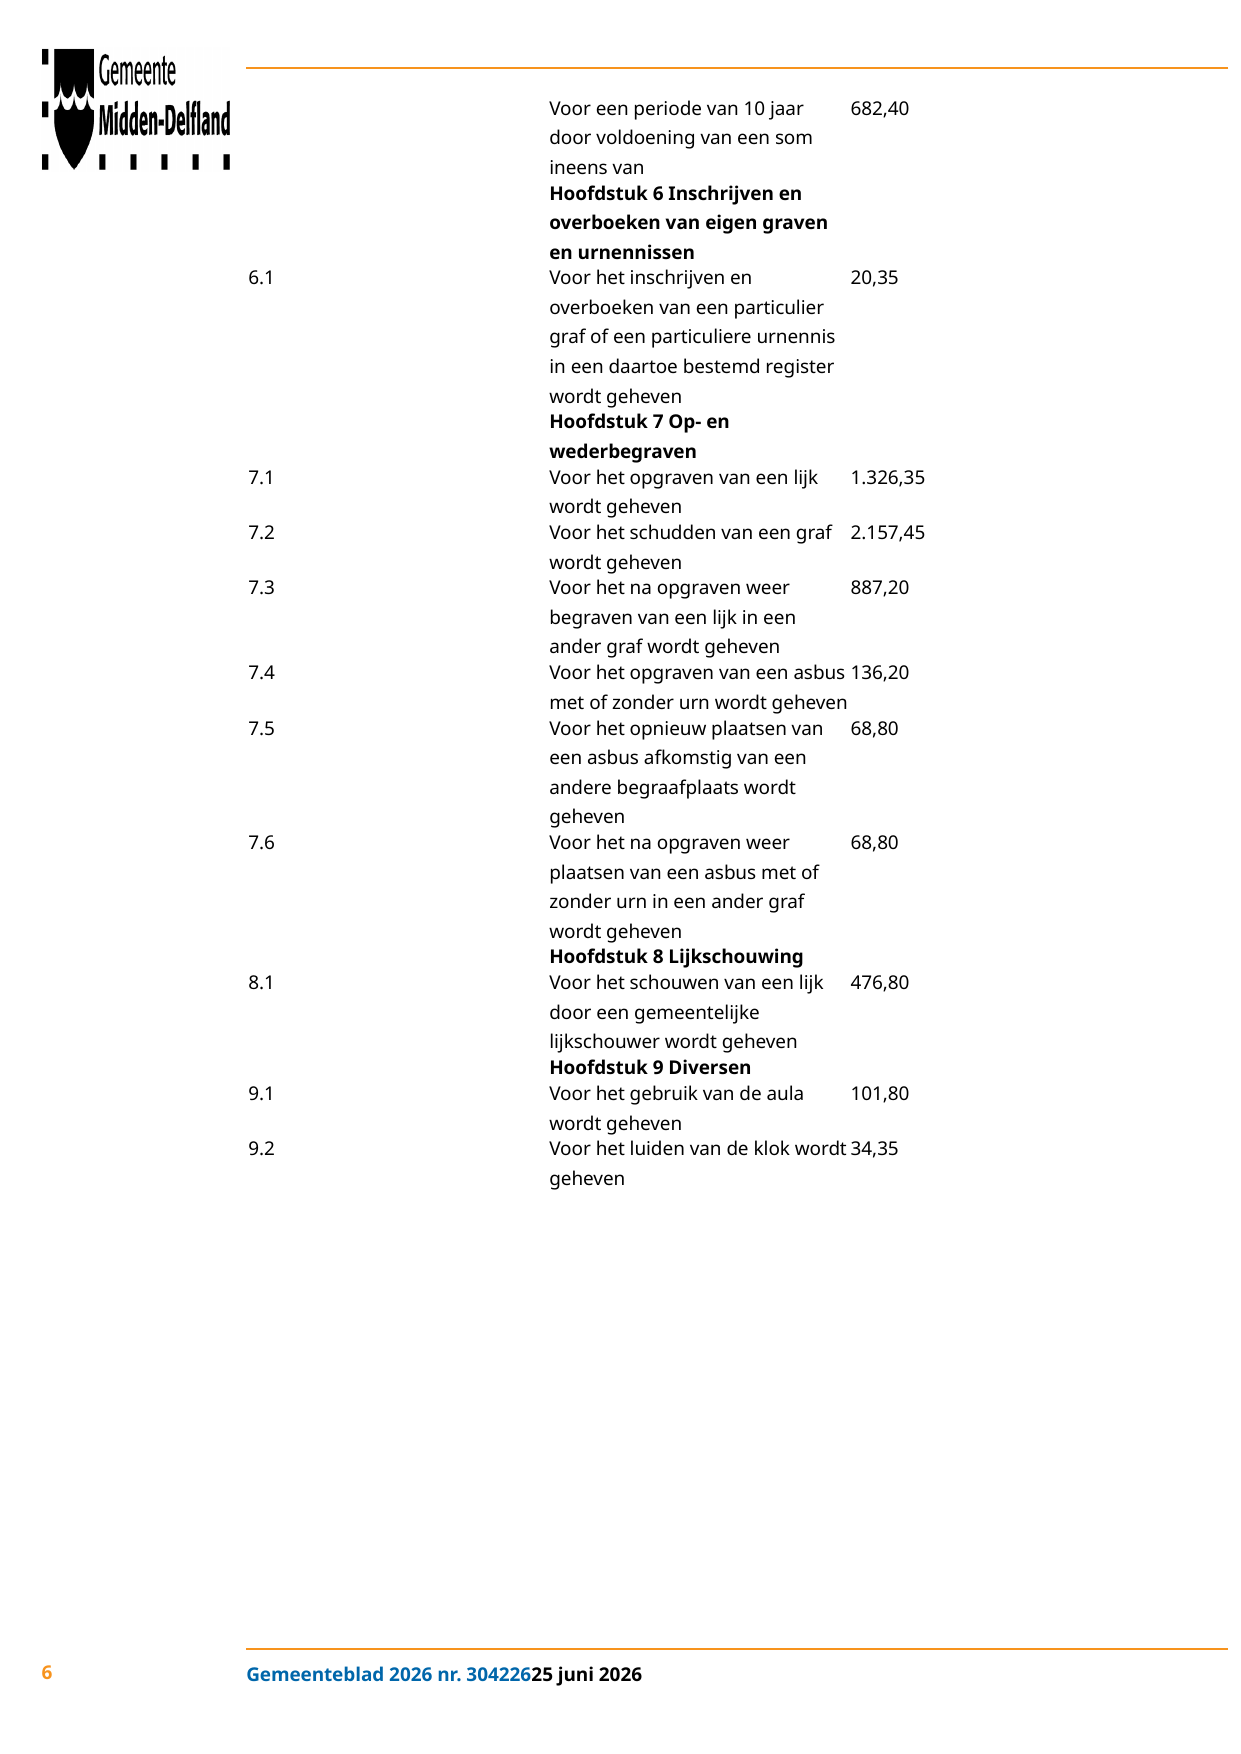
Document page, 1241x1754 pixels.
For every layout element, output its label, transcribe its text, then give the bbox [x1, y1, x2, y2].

table_cell Voor het inschrijven en overboeken van een particulier graf of een particuliere urnennis in een daartoe bestemd register wordt geheven [549, 265, 850, 409]
table_cell [248, 409, 549, 464]
table_cell 68,80 [850, 715, 1152, 829]
picture [41, 47, 231, 172]
table_cell [248, 944, 549, 969]
table_cell [850, 409, 1152, 464]
table_cell [850, 180, 1152, 264]
table_cell Hoofdstuk 7 Op- en wederbegraven [549, 409, 850, 464]
table_cell 7.2 [248, 519, 549, 574]
table_cell Voor het na opgraven weer plaatsen van een asbus met of zonder urn in een ander graf wordt geheven [549, 829, 850, 944]
table_cell 1.326,35 [850, 464, 1152, 519]
table_cell 7.6 [248, 829, 549, 944]
table_cell 887,20 [850, 575, 1152, 659]
table_cell 9.1 [248, 1080, 549, 1135]
table_cell 6.1 [248, 265, 549, 409]
table_cell [850, 944, 1152, 969]
table_cell 7.5 [248, 715, 549, 829]
table_cell 68,80 [850, 829, 1152, 944]
table_cell [850, 1054, 1152, 1080]
table_cell 476,80 [850, 970, 1152, 1054]
table_cell Voor een periode van 10 jaar door voldoening van een som ineens van [549, 95, 850, 180]
table_cell Voor het luiden van de klok wordt geheven [549, 1135, 850, 1191]
table_cell 136,20 [850, 660, 1152, 715]
table_cell 20,35 [850, 265, 1152, 409]
table_cell 9.2 [248, 1135, 549, 1191]
table_cell 8.1 [248, 970, 549, 1054]
table_cell Voor het schudden van een graf wordt geheven [549, 519, 850, 574]
table_cell 7.4 [248, 660, 549, 715]
table_cell 682,40 [850, 95, 1152, 180]
table_cell 7.3 [248, 575, 549, 659]
table_cell Hoofdstuk 6 Inschrijven en overboeken van eigen graven en urnennissen [549, 180, 850, 264]
table_cell Hoofdstuk 9 Diversen [549, 1054, 850, 1080]
table_cell 101,80 [850, 1080, 1152, 1135]
table_cell Voor het opgraven van een asbus met of zonder urn wordt geheven [549, 660, 850, 715]
table_cell Voor het schouwen van een lijk door een gemeentelijke lijkschouwer wordt geheven [549, 970, 850, 1054]
table_cell Voor het opgraven van een lijk wordt geheven [549, 464, 850, 519]
table_cell Voor het opnieuw plaatsen van een asbus afkomstig van een andere begraafplaats wordt geheven [549, 715, 850, 829]
table_cell [248, 95, 549, 180]
table_cell [248, 1054, 549, 1080]
table_cell Hoofdstuk 8 Lijkschouwing [549, 944, 850, 969]
table_cell 7.1 [248, 464, 549, 519]
table_cell Voor het gebruik van de aula wordt geheven [549, 1080, 850, 1135]
table_cell 34,35 [850, 1135, 1152, 1191]
table_cell [248, 180, 549, 264]
table_cell 2.157,45 [850, 519, 1152, 574]
table_cell Voor het na opgraven weer begraven van een lijk in een ander graf wordt geheven [549, 575, 850, 659]
